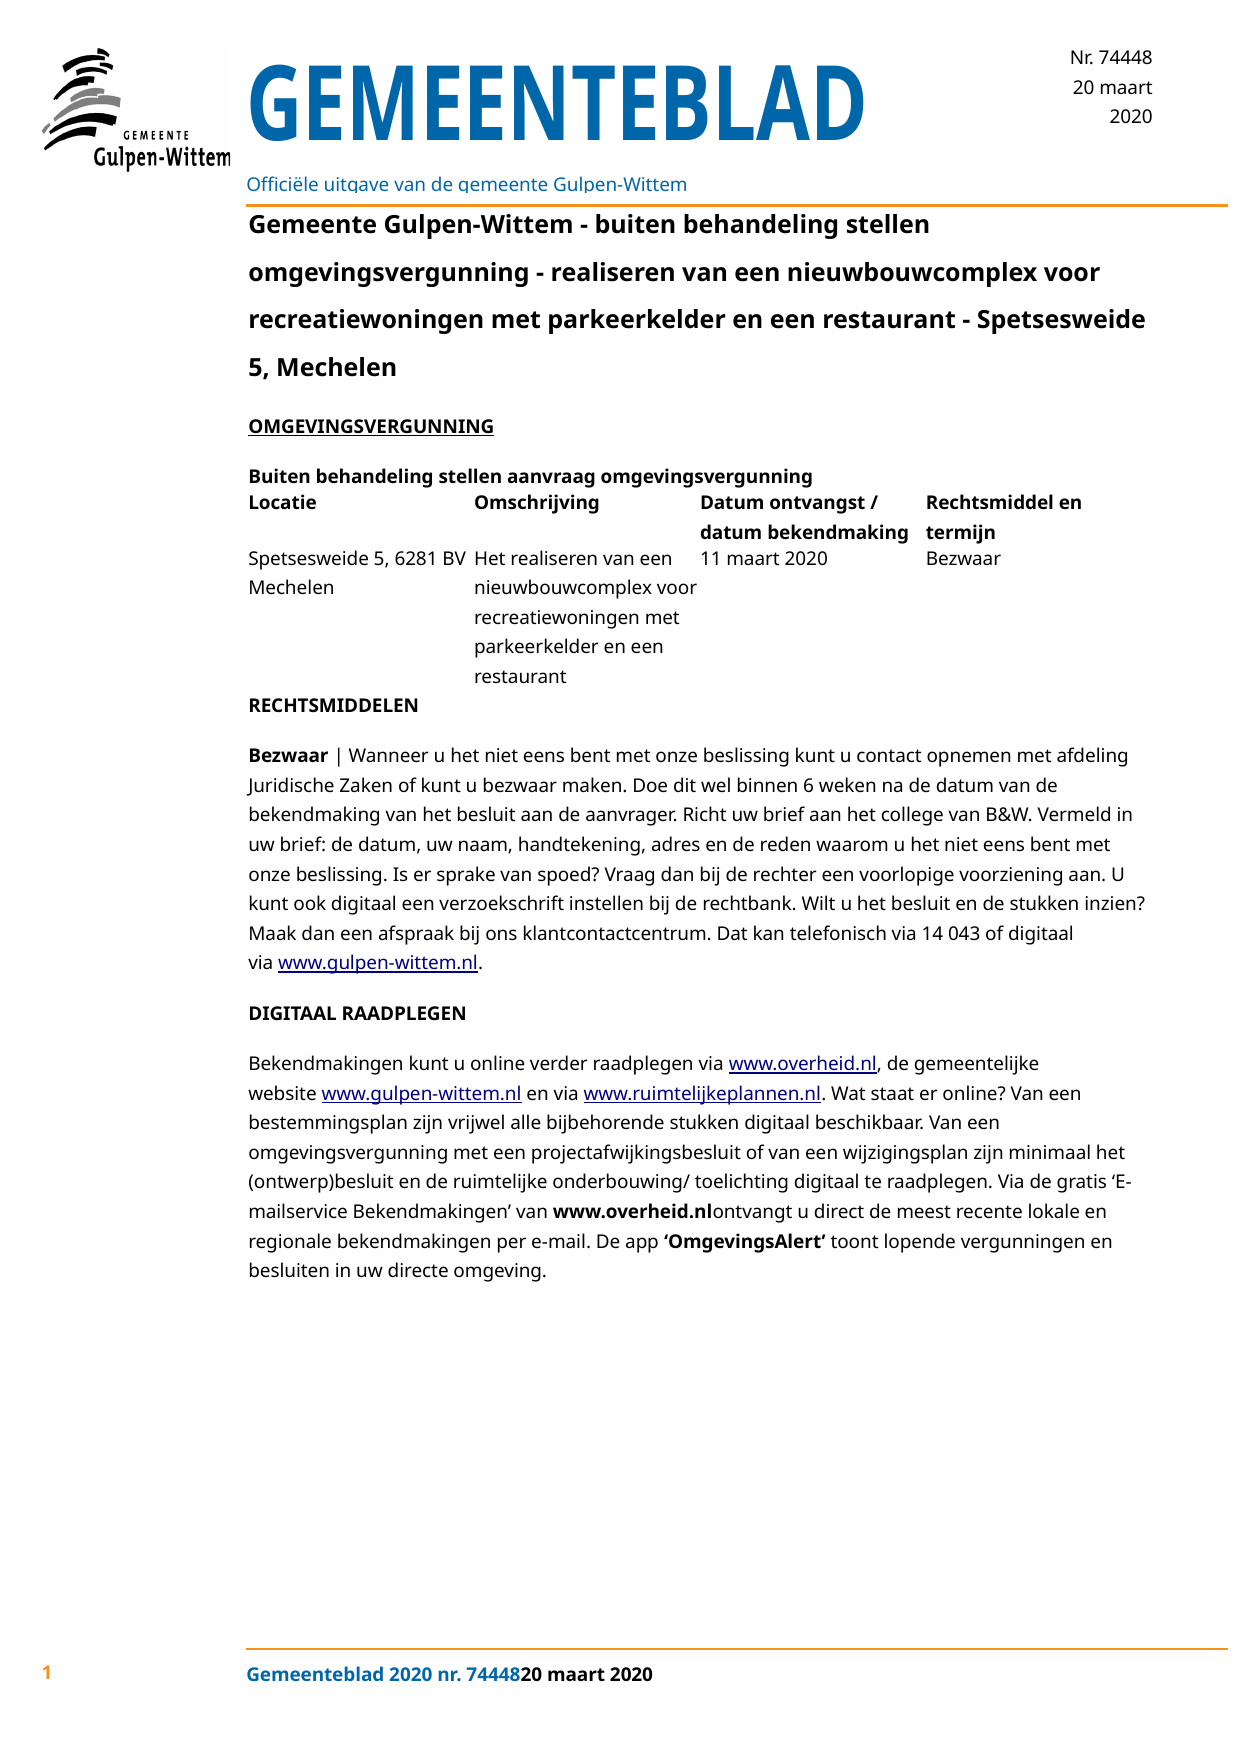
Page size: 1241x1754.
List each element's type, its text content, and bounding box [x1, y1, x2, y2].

table_cell Bezwaar [926, 545, 1152, 689]
text Bezwaar | Wanneer u het niet eens bent met onze beslissing kunt u contact opnemen met afdeling Juridische Zaken of kunt u bezwaar maken. Doe dit wel binnen 6 weken na de datum van de bekendmaking van het besluit aan de aanvrager. Richt uw brief aan het college van B&W. Vermeld in uw brief: de datum, uw naam, handtekening, adres en de reden waarom u het niet eens bent met onze beslissing. Is er sprake van spoed? Vraag dan bij de rechter een voorlopige voorziening aan. U kunt ook digitaal een verzoekschrift instellen bij de rechtbank. Wilt u het besluit en de stukken inzien? Maak dan een afspraak bij ons klantcontactcentrum. Dat kan telefonisch via 14 043 of digitaal via www.gulpen-wittem.nl. [248, 742, 1152, 975]
text RECHTSMIDDELEN [248, 692, 1152, 718]
table_cell Rechtsmiddel en termijn [926, 489, 1152, 545]
table_cell Datum ontvangst / datum bekendmaking [700, 489, 926, 545]
table_cell Het realiseren van een nieuwbouwcomplex voor recreatiewoningen met parkeerkelder en een restaurant [474, 545, 700, 689]
table_header Buiten behandeling stellen aanvraag omgevingsvergunning [248, 464, 1152, 489]
text Bekendmakingen kunt u online verder raadplegen via www.overheid.nl, de gemeentelijke website www.gulpen-wittem.nl en via www.ruimtelijkeplannen.nl. Wat staat er online? Van een bestemmingsplan zijn vrijwel alle bijbehorende stukken digitaal beschikbaar. Van een omgevingsvergunning met een projectafwijkingsbesluit of van een wijzigingsplan zijn minimaal het (ontwerp)besluit en de ruimtelijke onderbouwing/ toelichting digitaal te raadplegen. Via de gratis ‘E-mailservice Bekendmakingen’ van www.overheid.nlontvangt u direct de meest recente lokale en regionale bekendmakingen per e-mail. De app ‘OmgevingsAlert’ toont lopende vergunningen en besluiten in uw directe omgeving. [248, 1050, 1152, 1283]
text OMGEVINGSVERGUNNING [248, 413, 1152, 439]
table_cell Omschrijving [474, 489, 700, 545]
table_cell 11 maart 2020 [700, 545, 926, 689]
text DIGITAAL RAADPLEGEN [248, 1000, 1152, 1026]
picture [41, 47, 231, 172]
text Gemeente Gulpen-Wittem - buiten behandeling stellen omgevingsvergunning - realiseren van een nieuwbouwcomplex voor recreatiewoningen met parkeerkelder en een restaurant - Spetsesweide 5, Mechelen [248, 207, 1152, 384]
table_cell Spetsesweide 5, 6281 BV Mechelen [248, 545, 474, 689]
table_cell Locatie [248, 489, 474, 545]
